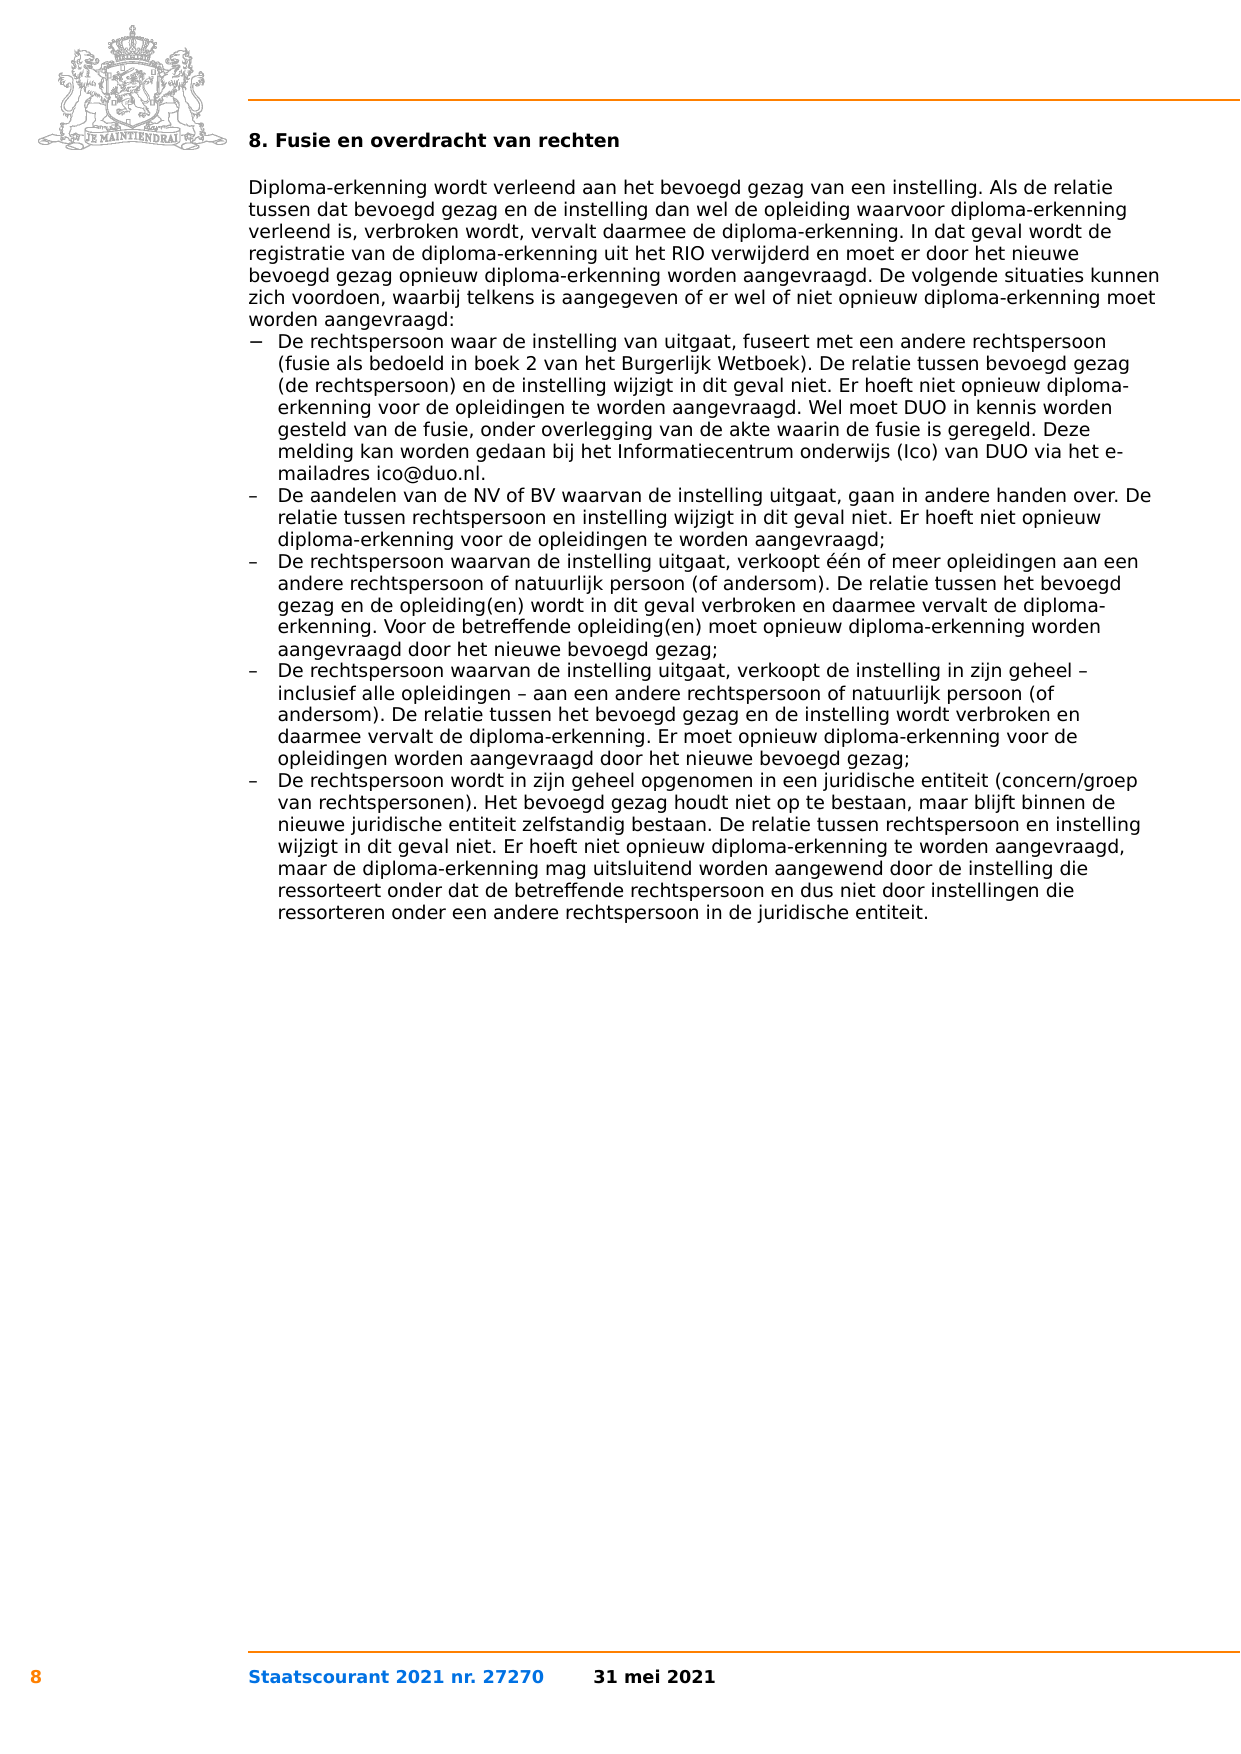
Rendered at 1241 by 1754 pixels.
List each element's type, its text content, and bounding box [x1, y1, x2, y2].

text Diploma-erkenning wordt verleend aan het bevoegd gezag van een instelling. Als de relatie tussen dat bevoegd gezag en de instelling dan wel de opleiding waarvoor diploma-erkenning verleend is, verbroken wordt, vervalt daarmee de diploma-erkenning. In dat geval wordt de registratie van de diploma-erkenning uit het RIO verwijderd en moet er door het nieuwe bevoegd gezag opnieuw diploma-erkenning worden aangevraagd. De volgende situaties kunnen zich voordoen, waarbij telkens is aangegeven of er wel of niet opnieuw diploma-erkenning moet worden aangevraagd: [248, 177, 1163, 331]
picture [38, 25, 227, 150]
text – De rechtspersoon waarvan de instelling uitgaat, verkoopt de instelling in zijn geheel – inclusief alle opleidingen – aan een andere rechtspersoon of natuurlijk persoon (of andersom). De relatie tussen het bevoegd gezag en de instelling wordt verbroken en daarmee vervalt de diploma-erkenning. Er moet opnieuw diploma-erkenning voor de opleidingen worden aangevraagd door het nieuwe bevoegd gezag; [248, 660, 1163, 770]
text − De rechtspersoon waar de instelling van uitgaat, fuseert met een andere rechtspersoon (fusie als bedoeld in boek 2 van het Burgerlijk Wetboek). De relatie tussen bevoegd gezag (de rechtspersoon) en de instelling wijzigt in dit geval niet. Er hoeft niet opnieuw diploma-erkenning voor de opleidingen te worden aangevraagd. Wel moet DUO in kennis worden gesteld van de fusie, onder overlegging van de akte waarin de fusie is geregeld. Deze melding kan worden gedaan bij het Informatiecentrum onderwijs (Ico) van DUO via het e-mailadres ico@duo.nl. [248, 331, 1163, 484]
subtitle 8. Fusie en overdracht van rechten [248, 130, 1163, 152]
text – De aandelen van de NV of BV waarvan de instelling uitgaat, gaan in andere handen over. De relatie tussen rechtspersoon en instelling wijzigt in dit geval niet. Er hoeft niet opnieuw diploma-erkenning voor de opleidingen te worden aangevraagd; [248, 484, 1163, 551]
text – De rechtspersoon waarvan de instelling uitgaat, verkoopt één of meer opleidingen aan een andere rechtspersoon of natuurlijk persoon (of andersom). De relatie tussen het bevoegd gezag en de opleiding(en) wordt in dit geval verbroken en daarmee vervalt de diploma-erkenning. Voor de betreffende opleiding(en) moet opnieuw diploma-erkenning worden aangevraagd door het nieuwe bevoegd gezag; [248, 551, 1163, 660]
text – De rechtspersoon wordt in zijn geheel opgenomen in een juridische entiteit (concern/groep van rechtspersonen). Het bevoegd gezag houdt niet op te bestaan, maar blijft binnen de nieuwe juridische entiteit zelfstandig bestaan. De relatie tussen rechtspersoon en instelling wijzigt in dit geval niet. Er hoeft niet opnieuw diploma-erkenning te worden aangevraagd, maar de diploma-erkenning mag uitsluitend worden aangewend door de instelling die ressorteert onder dat de betreffende rechtspersoon en dus niet door instellingen die ressorteren onder een andere rechtspersoon in de juridische entiteit. [248, 770, 1163, 924]
